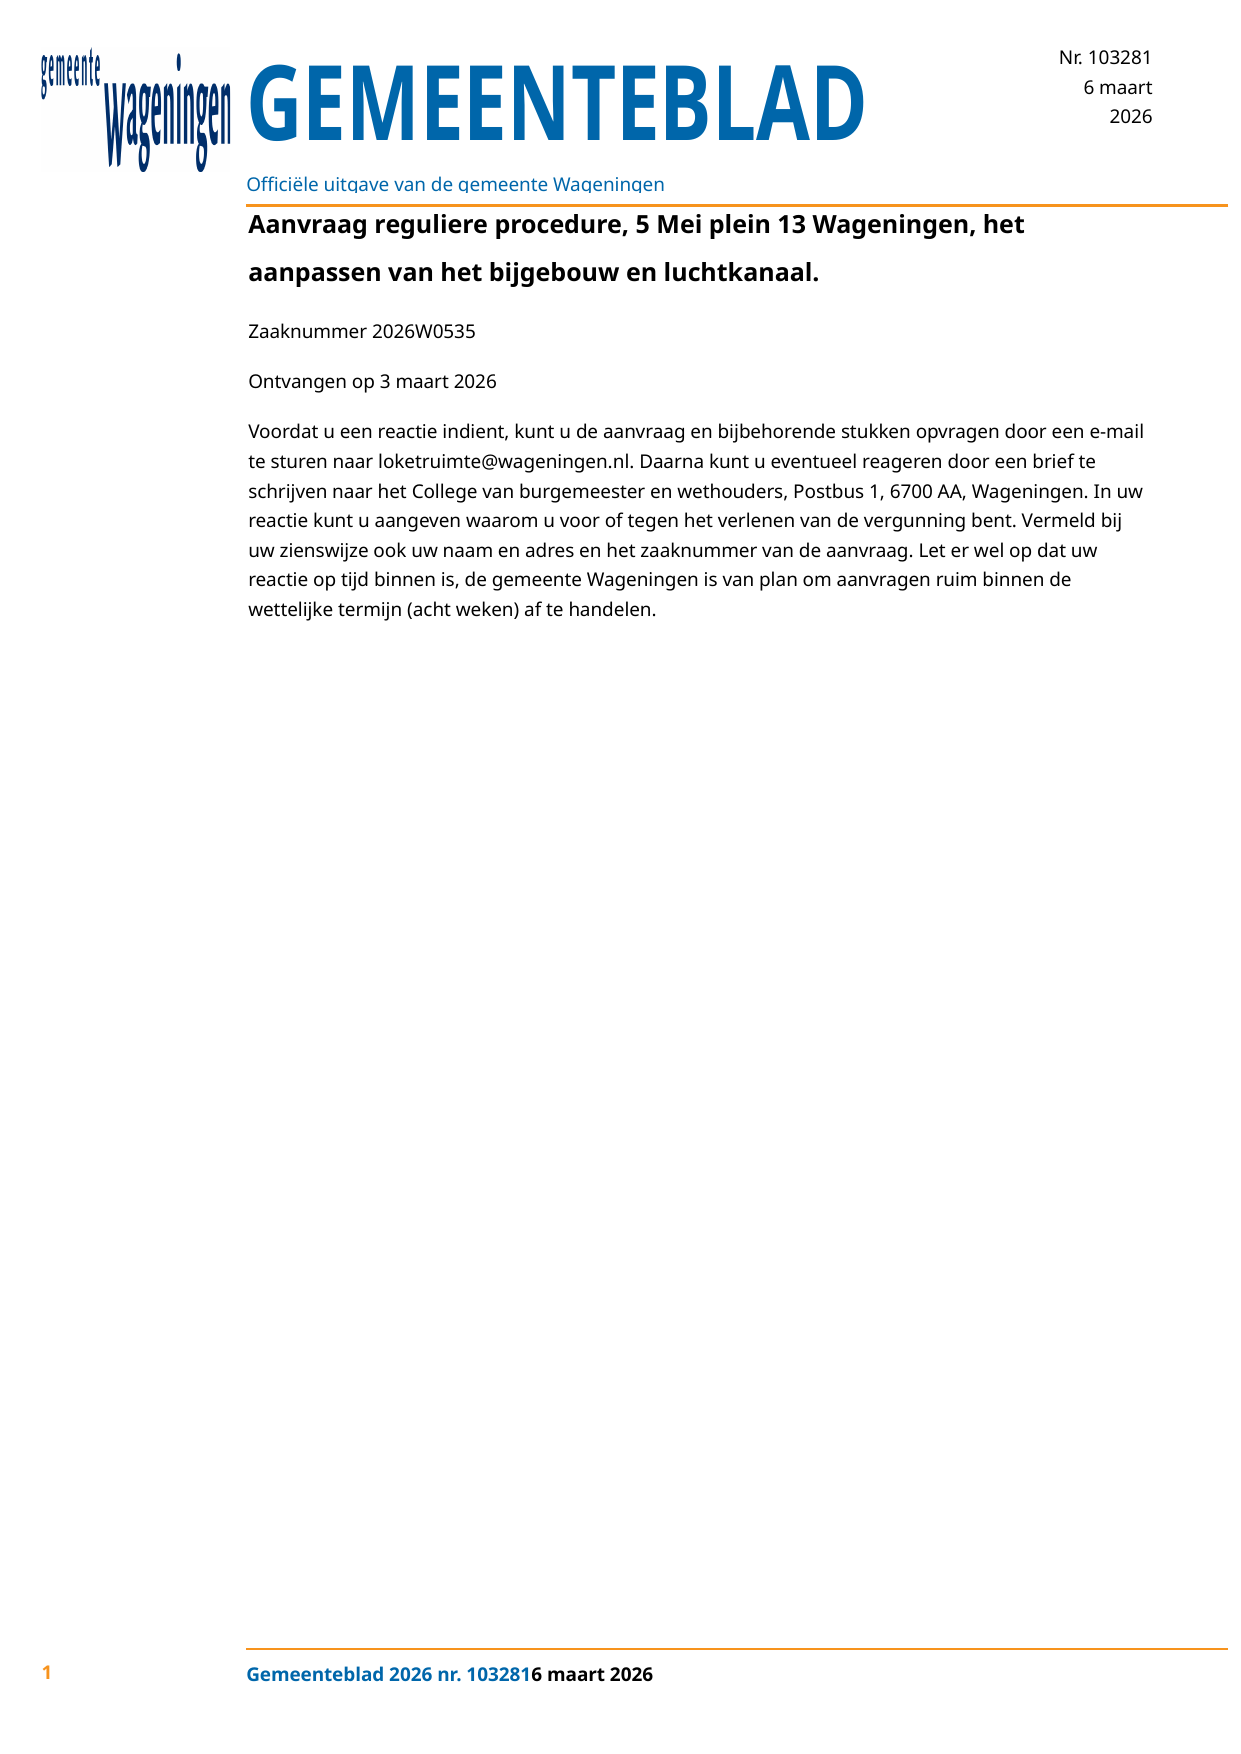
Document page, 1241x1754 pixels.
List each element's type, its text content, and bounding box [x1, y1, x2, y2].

text Voordat u een reactie indient, kunt u de aanvraag en bijbehorende stukken opvragen door een e-mail te sturen naar loketruimte@wageningen.nl. Daarna kunt u eventueel reageren door een brief te schrijven naar het College van burgemeester en wethouders, Postbus 1, 6700 AA, Wageningen. In uw reactie kunt u aangeven waarom u voor of tegen het verlenen van de vergunning bent. Vermeld bij uw zienswijze ook uw naam en adres en het zaaknummer van de aanvraag. Let er wel op dat uw reactie op tijd binnen is, de gemeente Wageningen is van plan om aanvragen ruim binnen de wettelijke termijn (acht weken) af te handelen. [248, 419, 1152, 622]
text Aanvraag reguliere procedure, 5 Mei plein 13 Wageningen, het aanpassen van het bijgebouw en luchtkanaal. [248, 207, 1152, 288]
text Ontvangen op 3 maart 2026 [248, 368, 1152, 394]
picture [41, 47, 231, 172]
text Zaaknummer 2026W0535 [248, 318, 1152, 344]
